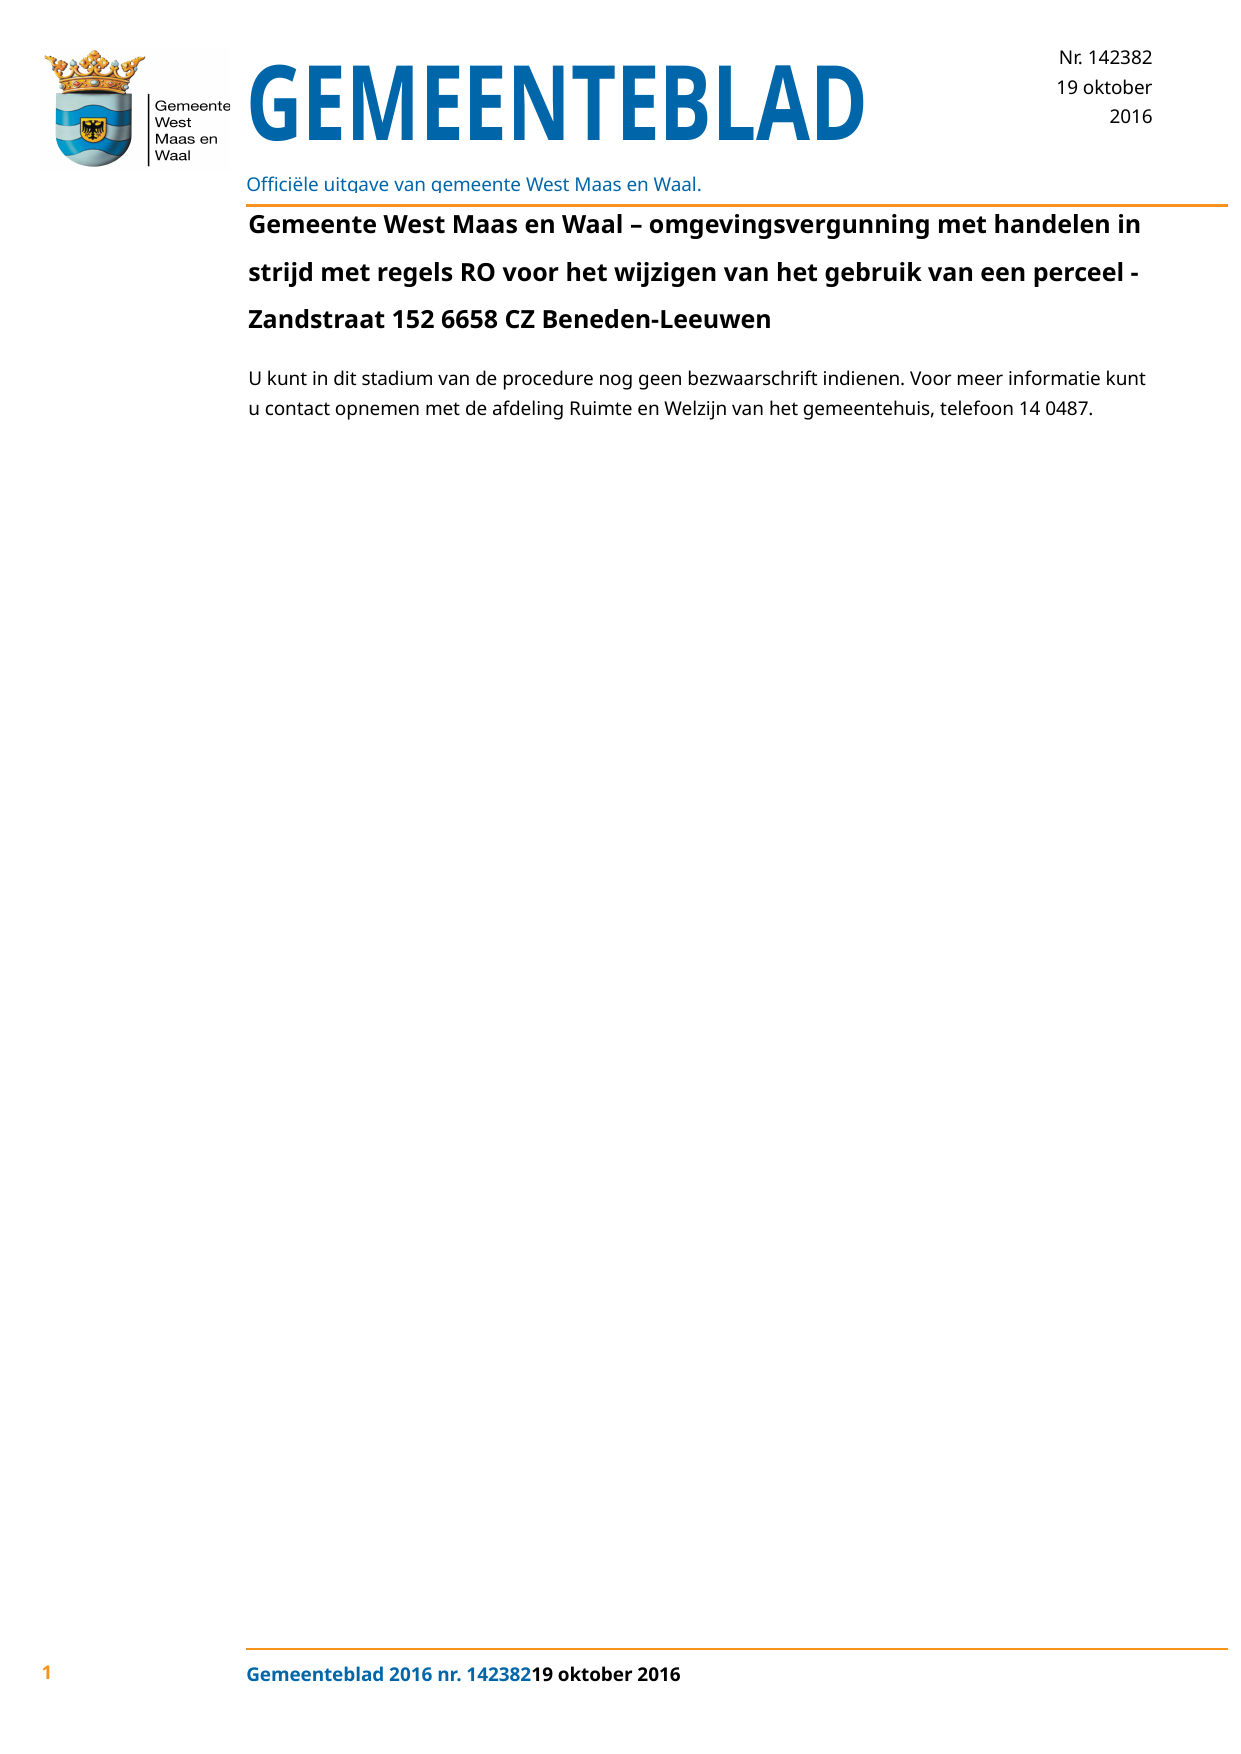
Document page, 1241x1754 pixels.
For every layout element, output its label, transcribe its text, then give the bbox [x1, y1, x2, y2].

text U kunt in dit stadium van de procedure nog geen bezwaarschrift indienen. Voor meer informatie kunt u contact opnemen met de afdeling Ruimte en Welzijn van het gemeentehuis, telefoon 14 0487. [248, 366, 1152, 421]
picture [41, 47, 231, 172]
text Gemeente West Maas en Waal – omgevingsvergunning met handelen in strijd met regels RO voor het wijzigen van het gebruik van een perceel - Zandstraat 152 6658 CZ Beneden-Leeuwen [248, 207, 1152, 336]
